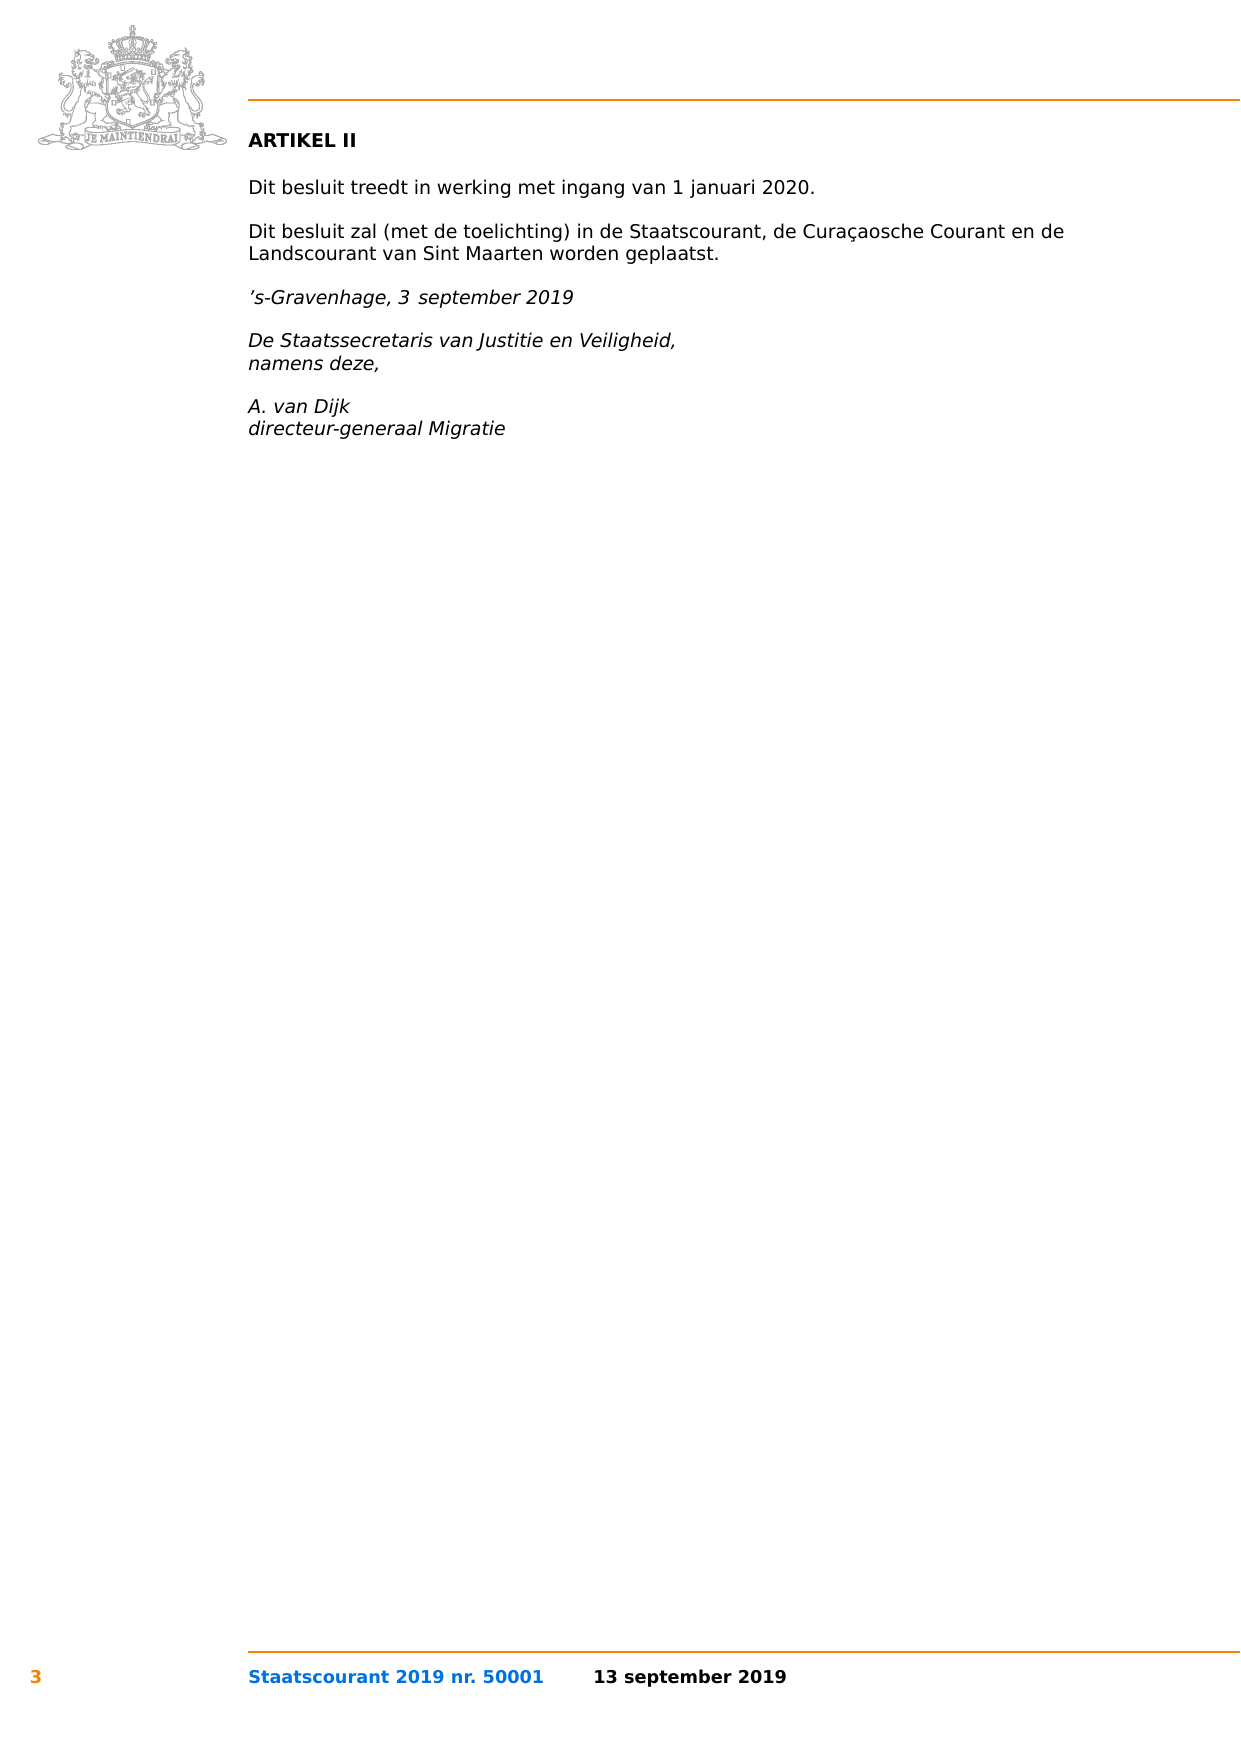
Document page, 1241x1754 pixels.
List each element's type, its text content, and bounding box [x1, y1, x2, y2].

subtitle ARTIKEL II [248, 130, 1163, 152]
text De Staatssecretaris van Justitie en Veiligheid, namens deze, A. van Dijk directeur-generaal Migratie [248, 330, 1163, 440]
text ’s-Gravenhage, 3 september 2019 [248, 287, 1163, 308]
text Dit besluit zal (met de toelichting) in de Staatscourant, de Curaçaosche Courant en de Landscourant van Sint Maarten worden geplaatst. [248, 221, 1163, 265]
picture [38, 25, 227, 150]
text Dit besluit treedt in werking met ingang van 1 januari 2020. [248, 177, 1163, 199]
